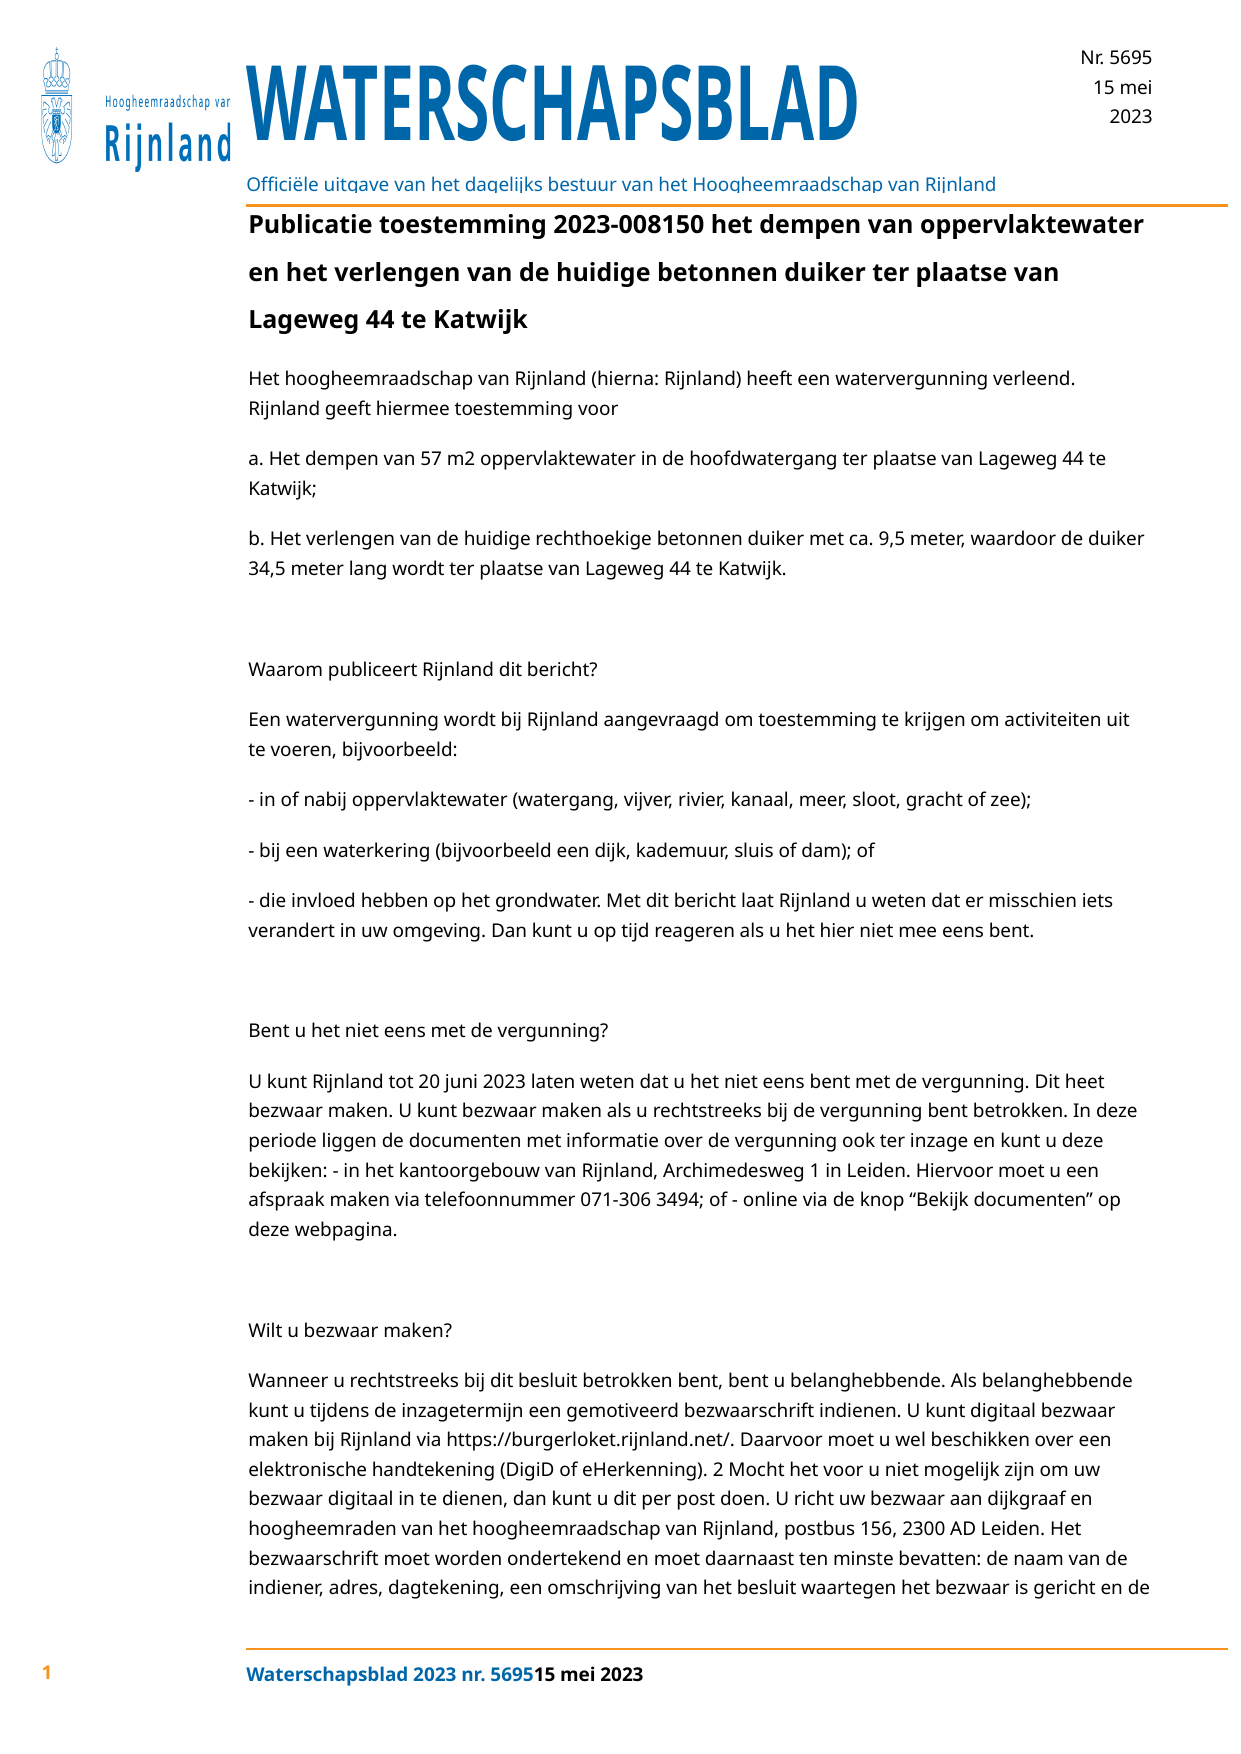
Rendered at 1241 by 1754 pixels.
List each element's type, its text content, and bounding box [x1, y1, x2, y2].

picture [41, 47, 231, 172]
text - bij een waterkering (bijvoorbeeld een dijk, kademuur, sluis of dam); of [248, 837, 1152, 862]
text - die invloed hebben op het grondwater. Met dit bericht laat Rijnland u weten dat er misschien iets verandert in uw omgeving. Dan kunt u op tijd reageren als u het hier niet mee eens bent. [248, 887, 1152, 942]
text a. Het dempen van 57 m2 oppervlaktewater in de hoofdwatergang ter plaatse van Lageweg 44 te Katwijk; [248, 446, 1152, 501]
text U kunt Rijnland tot 20 juni 2023 laten weten dat u het niet eens bent met de vergunning. Dit heet bezwaar maken. U kunt bezwaar maken als u rechtstreeks bij de vergunning bent betrokken. In deze periode liggen de documenten met informatie over de vergunning ook ter inzage en kunt u deze bekijken: - in het kantoorgebouw van Rijnland, Archimedesweg 1 in Leiden. Hiervoor moet u een afspraak maken via telefoonnummer 071-306 3494; of - online via de knop “Bekijk documenten” op deze webpagina. [248, 1068, 1152, 1242]
text Wilt u bezwaar maken? [248, 1317, 1152, 1342]
text - in of nabij oppervlaktewater (watergang, vijver, rivier, kanaal, meer, sloot, gracht of zee); [248, 786, 1152, 812]
text Wanneer u rechtstreeks bij dit besluit betrokken bent, bent u belanghebbende. Als belanghebbende kunt u tijdens de inzagetermijn een gemotiveerd bezwaarschrift indienen. U kunt digitaal bezwaar maken bij Rijnland via https://burgerloket.rijnland.net/. Daarvoor moet u wel beschikken over een elektronische handtekening (DigiD of eHerkenning). 2 Mocht het voor u niet mogelijk zijn om uw bezwaar digitaal in te dienen, dan kunt u dit per post doen. U richt uw bezwaar aan dijkgraaf en hoogheemraden van het hoogheemraadschap van Rijnland, postbus 156, 2300 AD Leiden. Het bezwaarschrift moet worden ondertekend en moet daarnaast ten minste bevatten: de naam van de indiener, adres, dagtekening, een omschrijving van het besluit waartegen het bezwaar is gericht en de [248, 1367, 1152, 1600]
text Bent u het niet eens met de vergunning? [248, 1018, 1152, 1043]
text b. Het verlengen van de huidige rechthoekige betonnen duiker met ca. 9,5 meter, waardoor de duiker 34,5 meter lang wordt ter plaatse van Lageweg 44 te Katwijk. [248, 526, 1152, 581]
text Waarom publiceert Rijnland dit bericht? [248, 656, 1152, 682]
text Het hoogheemraadschap van Rijnland (hierna: Rijnland) heeft een watervergunning verleend. Rijnland geeft hiermee toestemming voor [248, 366, 1152, 421]
text Een watervergunning wordt bij Rijnland aangevraagd om toestemming te krijgen om activiteiten uit te voeren, bijvoorbeeld: [248, 706, 1152, 762]
text Publicatie toestemming 2023-008150 het dempen van oppervlaktewater en het verlengen van de huidige betonnen duiker ter plaatse van Lageweg 44 te Katwijk [248, 207, 1152, 336]
